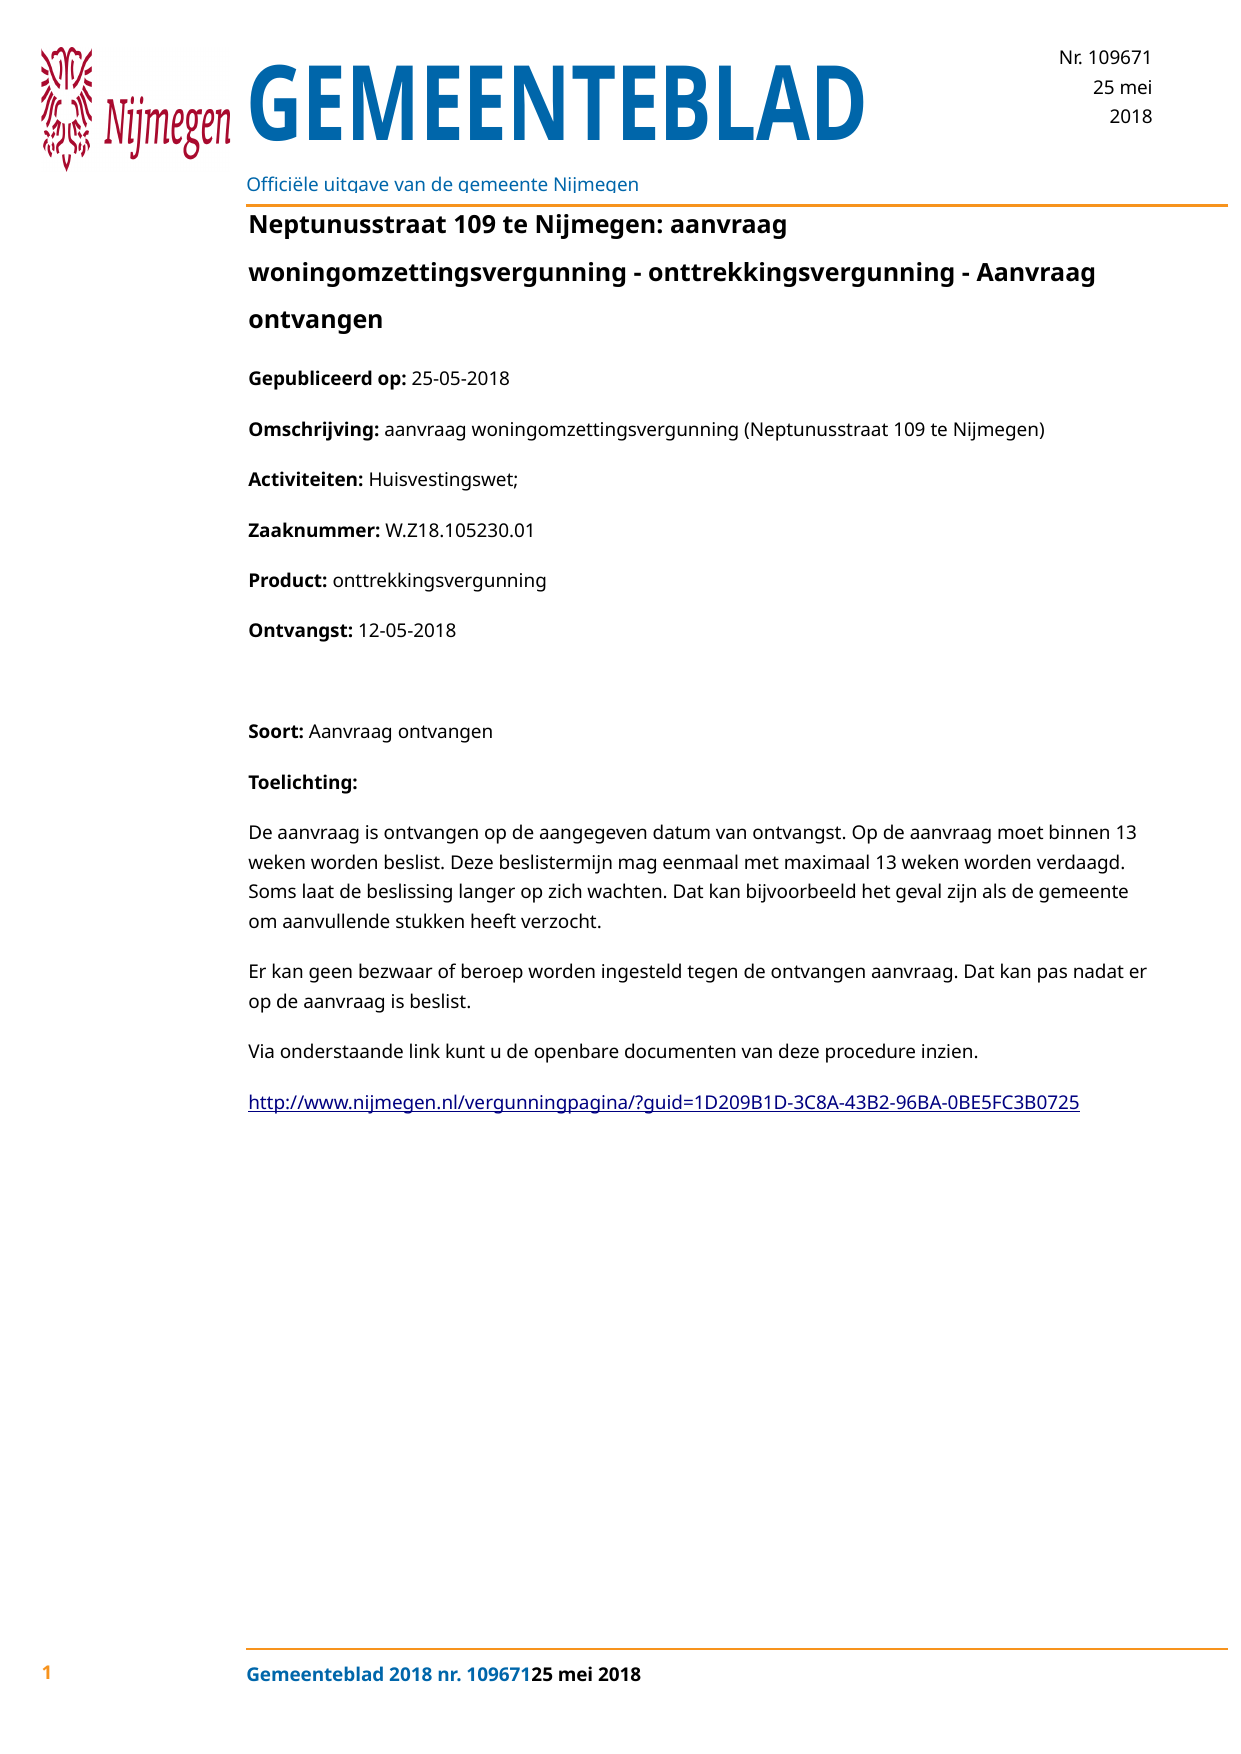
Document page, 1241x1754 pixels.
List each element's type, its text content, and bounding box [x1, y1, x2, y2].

text http://www.nijmegen.nl/vergunningpagina/?guid=1D209B1D-3C8A-43B2-96BA-0BE5FC3B0725 [248, 1089, 1152, 1114]
text Via onderstaande link kunt u de openbare documenten van deze procedure inzien. [248, 1038, 1152, 1064]
text Er kan geen bezwaar of beroep worden ingesteld tegen de ontvangen aanvraag. Dat kan pas nadat er op de aanvraag is beslist. [248, 958, 1152, 1014]
text Soort: Aanvraag ontvangen [248, 718, 1152, 744]
text Activiteiten: Huisvestingswet; [248, 466, 1152, 492]
text Product: onttrekkingsvergunning [248, 567, 1152, 593]
picture [41, 47, 231, 172]
text Neptunusstraat 109 te Nijmegen: aanvraag woningomzettingsvergunning - onttrekkingsvergunning - Aanvraag ontvangen [248, 207, 1152, 336]
text Gepubliceerd op: 25-05-2018 [248, 366, 1152, 391]
text De aanvraag is ontvangen op de aangegeven datum van ontvangst. Op de aanvraag moet binnen 13 weken worden beslist. Deze beslistermijn mag eenmaal met maximaal 13 weken worden verdaagd. Soms laat de beslissing langer op zich wachten. Dat kan bijvoorbeeld het geval zijn als de gemeente om aanvullende stukken heeft verzocht. [248, 819, 1152, 934]
text Omschrijving: aanvraag woningomzettingsvergunning (Neptunusstraat 109 te Nijmegen) [248, 416, 1152, 442]
text Toelichting: [248, 769, 1152, 794]
text Ontvangst: 12-05-2018 [248, 618, 1152, 643]
text Zaaknummer: W.Z18.105230.01 [248, 517, 1152, 542]
